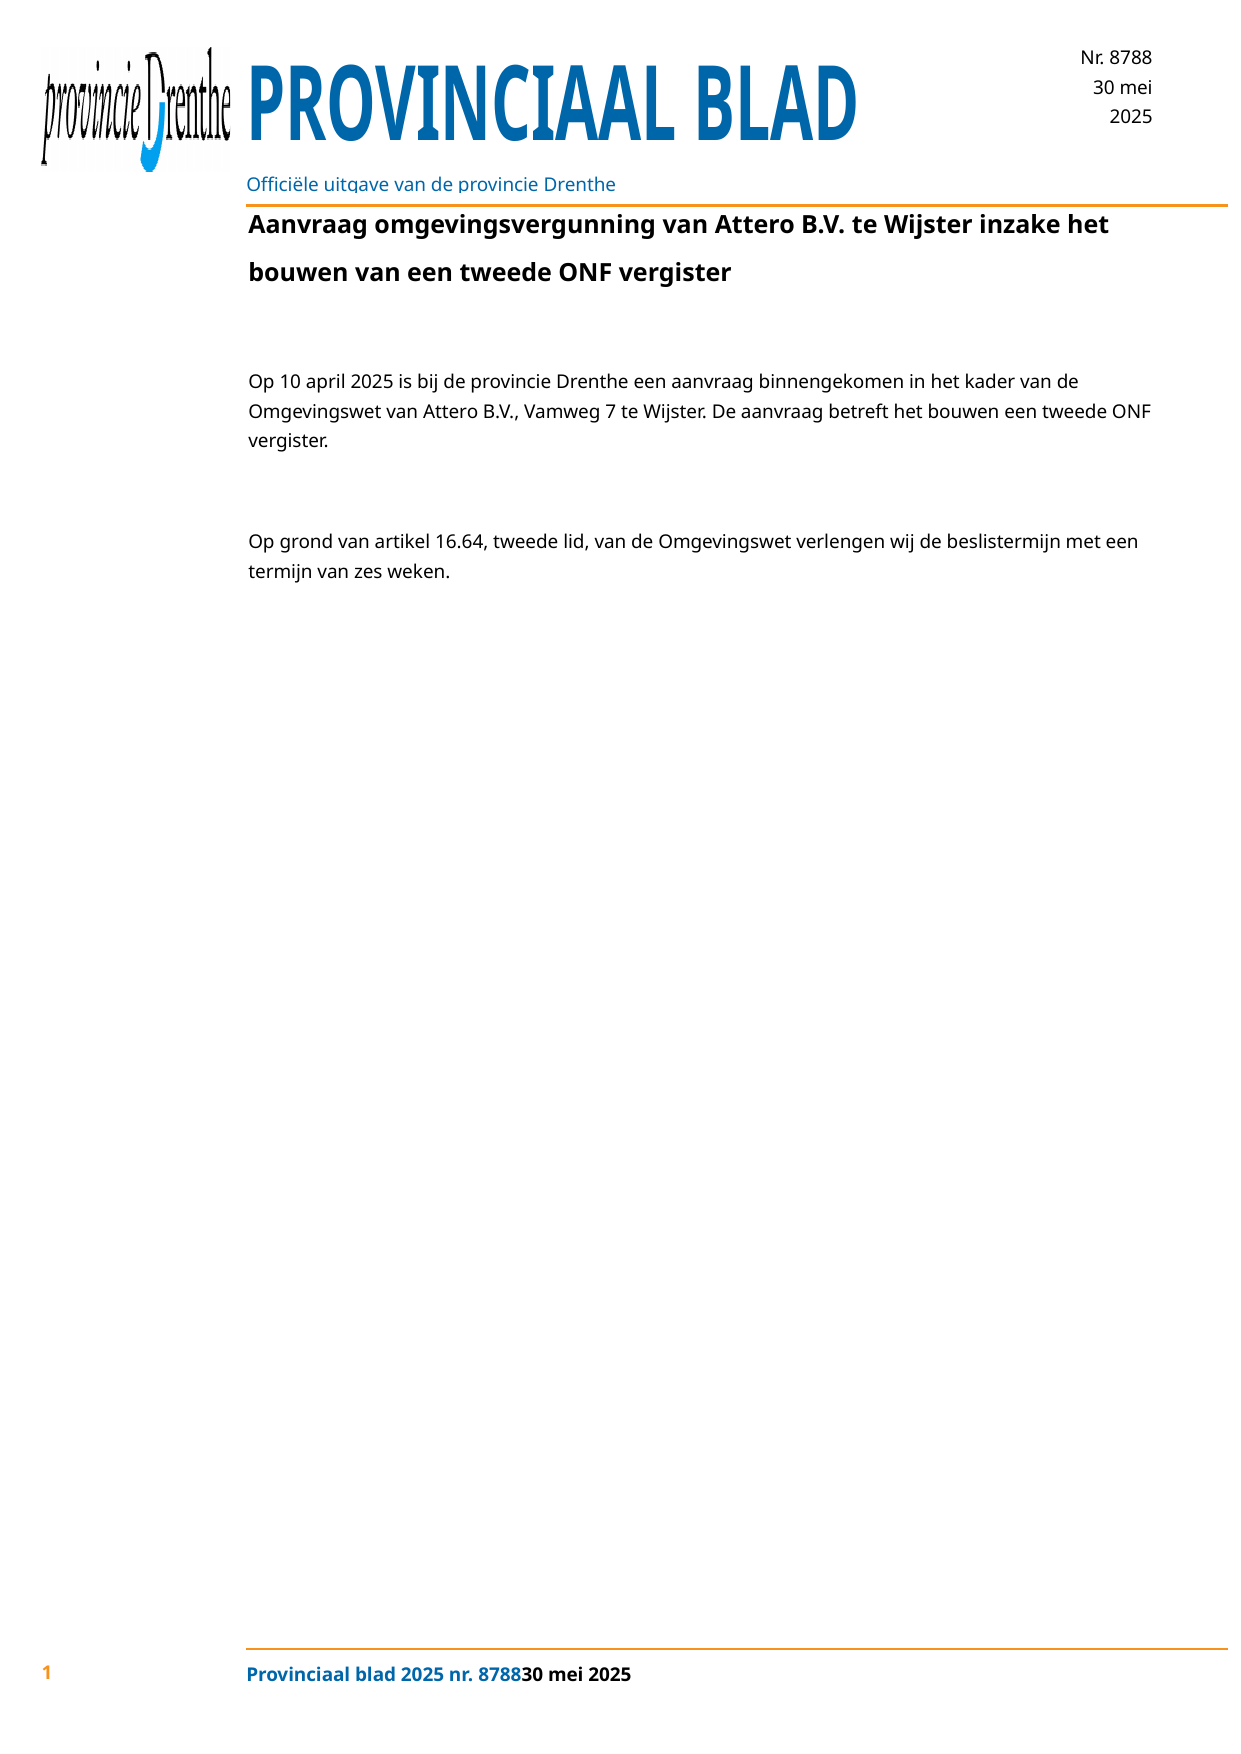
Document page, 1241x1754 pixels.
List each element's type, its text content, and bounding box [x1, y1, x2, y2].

picture [41, 47, 231, 172]
text Aanvraag omgevingsvergunning van Attero B.V. te Wijster inzake het bouwen van een tweede ONF vergister [248, 207, 1152, 288]
text Op grond van artikel 16.64, tweede lid, van de Omgevingswet verlengen wij de beslistermijn met een termijn van zes weken. [248, 528, 1152, 584]
text Op 10 april 2025 is bij de provincie Drenthe een aanvraag binnengekomen in het kader van de Omgevingswet van Attero B.V., Vamweg 7 te Wijster. De aanvraag betreft het bouwen een tweede ONF vergister. [248, 368, 1152, 453]
